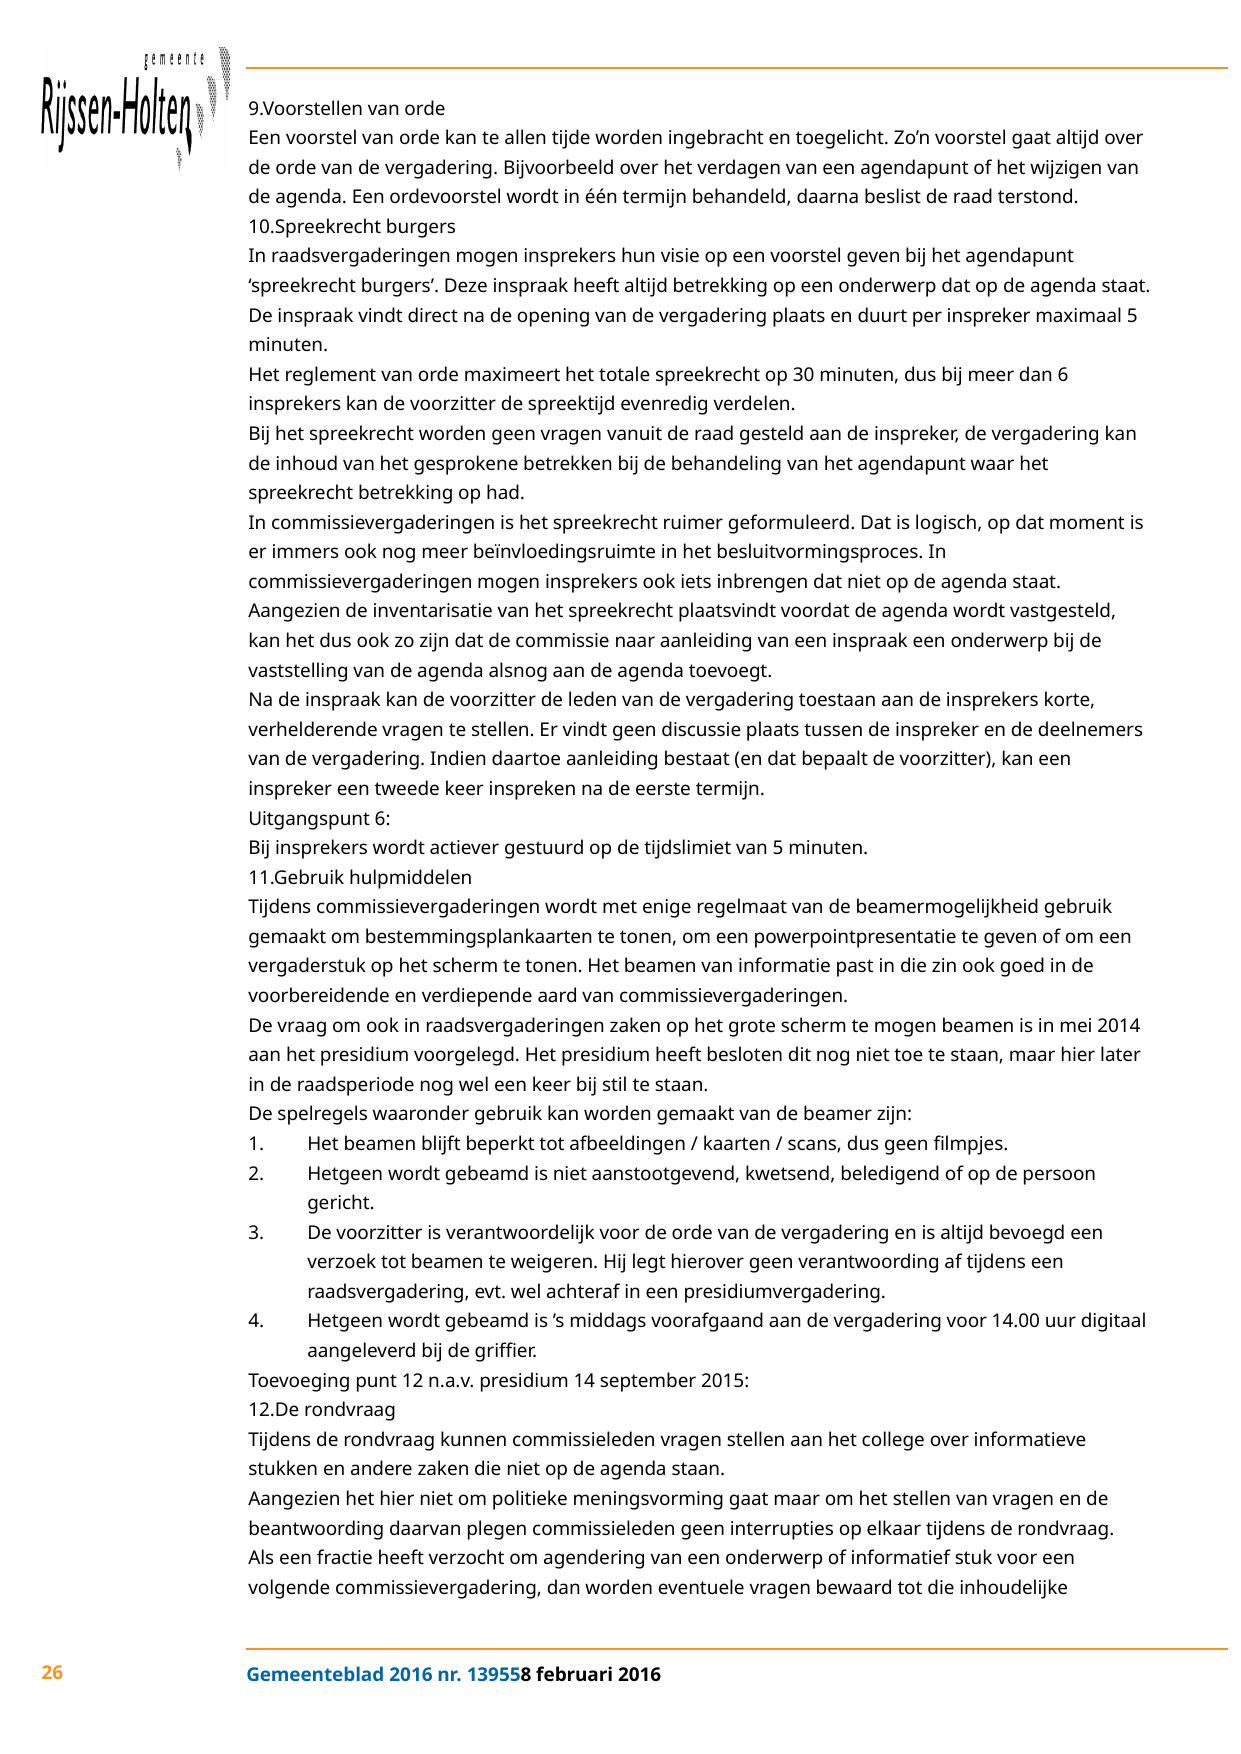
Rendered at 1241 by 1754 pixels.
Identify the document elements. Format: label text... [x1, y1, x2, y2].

list Hetgeen wordt gebeamd is ’s middags voorafgaand aan de vergadering voor 14.00 uur digitaal aangeleverd bij de griffier. [248, 1308, 1152, 1363]
text Tijdens de rondvraag kunnen commissieleden vragen stellen aan het college over informatieve stukken en andere zaken die niet op de agenda staan. [248, 1426, 1152, 1481]
text Toevoeging punt 12 n.a.v. presidium 14 september 2015: [248, 1367, 1152, 1393]
text Bij het spreekrecht worden geen vragen vanuit de raad gesteld aan de inspreker, de vergadering kan de inhoud van het gesprokene betrekken bij de behandeling van het agendapunt waar het spreekrecht betrekking op had. [248, 420, 1152, 505]
text Een voorstel van orde kan te allen tijde worden ingebracht en toegelicht. Zo’n voorstel gaat altijd over de orde van de vergadering. Bijvoorbeeld over het verdagen van een agendapunt of het wijzigen van de agenda. Een ordevoorstel wordt in één termijn behandeld, daarna beslist de raad terstond. [248, 124, 1152, 209]
list Hetgeen wordt gebeamd is niet aanstootgevend, kwetsend, beledigend of op de persoon gericht. [248, 1160, 1152, 1215]
text Als een fractie heeft verzocht om agendering van een onderwerp of informatief stuk voor een volgende commissievergadering, dan worden eventuele vragen bewaard tot die inhoudelijke [248, 1544, 1152, 1600]
picture [41, 47, 231, 172]
text Tijdens commissievergaderingen wordt met enige regelmaat van de beamermogelijkheid gebruik gemaakt om bestemmingsplankaarten te tonen, om een powerpointpresentatie te geven of om een vergaderstuk op het scherm te tonen. Het beamen van informatie past in die zin ook goed in de voorbereidende en verdiepende aard van commissievergaderingen. [248, 893, 1152, 1008]
text De vraag om ook in raadsvergaderingen zaken op het grote scherm te mogen beamen is in mei 2014 aan het presidium voorgelegd. Het presidium heeft besloten dit nog niet toe te staan, maar hier later in de raadsperiode nog wel een keer bij stil te staan. [248, 1012, 1152, 1097]
text De spelregels waaronder gebruik kan worden gemaakt van de beamer zijn: [248, 1101, 1152, 1126]
list Het beamen blijft beperkt tot afbeeldingen / kaarten / scans, dus geen filmpjes. [248, 1130, 1152, 1156]
text Na de inspraak kan de voorzitter de leden van de vergadering toestaan aan de insprekers korte, verhelderende vragen te stellen. Er vindt geen discussie plaats tussen de inspreker en de deelnemers van de vergadering. Indien daartoe aanleiding bestaat (en dat bepaalt de voorzitter), kan een inspreker een tweede keer inspreken na de eerste termijn. [248, 686, 1152, 801]
text 11.Gebruik hulpmiddelen [248, 864, 1152, 890]
text In raadsvergaderingen mogen insprekers hun visie op een voorstel geven bij het agendapunt ‘spreekrecht burgers’. Deze inspraak heeft altijd betrekking op een onderwerp dat op de agenda staat. [248, 243, 1152, 298]
list De voorzitter is verantwoordelijk voor de orde van de vergadering en is altijd bevoegd een verzoek tot beamen te weigeren. Hij legt hierover geen verantwoording af tijdens een raadsvergadering, evt. wel achteraf in een presidiumvergadering. [248, 1219, 1152, 1304]
text De inspraak vindt direct na de opening van de vergadering plaats en duurt per inspreker maximaal 5 minuten. [248, 302, 1152, 357]
text Bij insprekers wordt actiever gestuurd op de tijdslimiet van 5 minuten. [248, 834, 1152, 860]
text In commissievergaderingen is het spreekrecht ruimer geformuleerd. Dat is logisch, op dat moment is er immers ook nog meer beïnvloedingsruimte in het besluitvormingsproces. In commissievergaderingen mogen insprekers ook iets inbrengen dat niet op de agenda staat. Aangezien de inventarisatie van het spreekrecht plaatsvindt voordat de agenda wordt vastgesteld, kan het dus ook zo zijn dat de commissie naar aanleiding van een inspraak een onderwerp bij de vaststelling van de agenda alsnog aan de agenda toevoegt. [248, 509, 1152, 683]
text 9.Voorstellen van orde [248, 95, 1152, 121]
text 10.Spreekrecht burgers [248, 213, 1152, 239]
text Aangezien het hier niet om politieke meningsvorming gaat maar om het stellen van vragen en de beantwoording daarvan plegen commissieleden geen interrupties op elkaar tijdens de rondvraag. [248, 1485, 1152, 1541]
text Het reglement van orde maximeert het totale spreekrecht op 30 minuten, dus bij meer dan 6 insprekers kan de voorzitter de spreektijd evenredig verdelen. [248, 361, 1152, 416]
text 12.De rondvraag [248, 1396, 1152, 1422]
text Uitgangspunt 6: [248, 805, 1152, 831]
